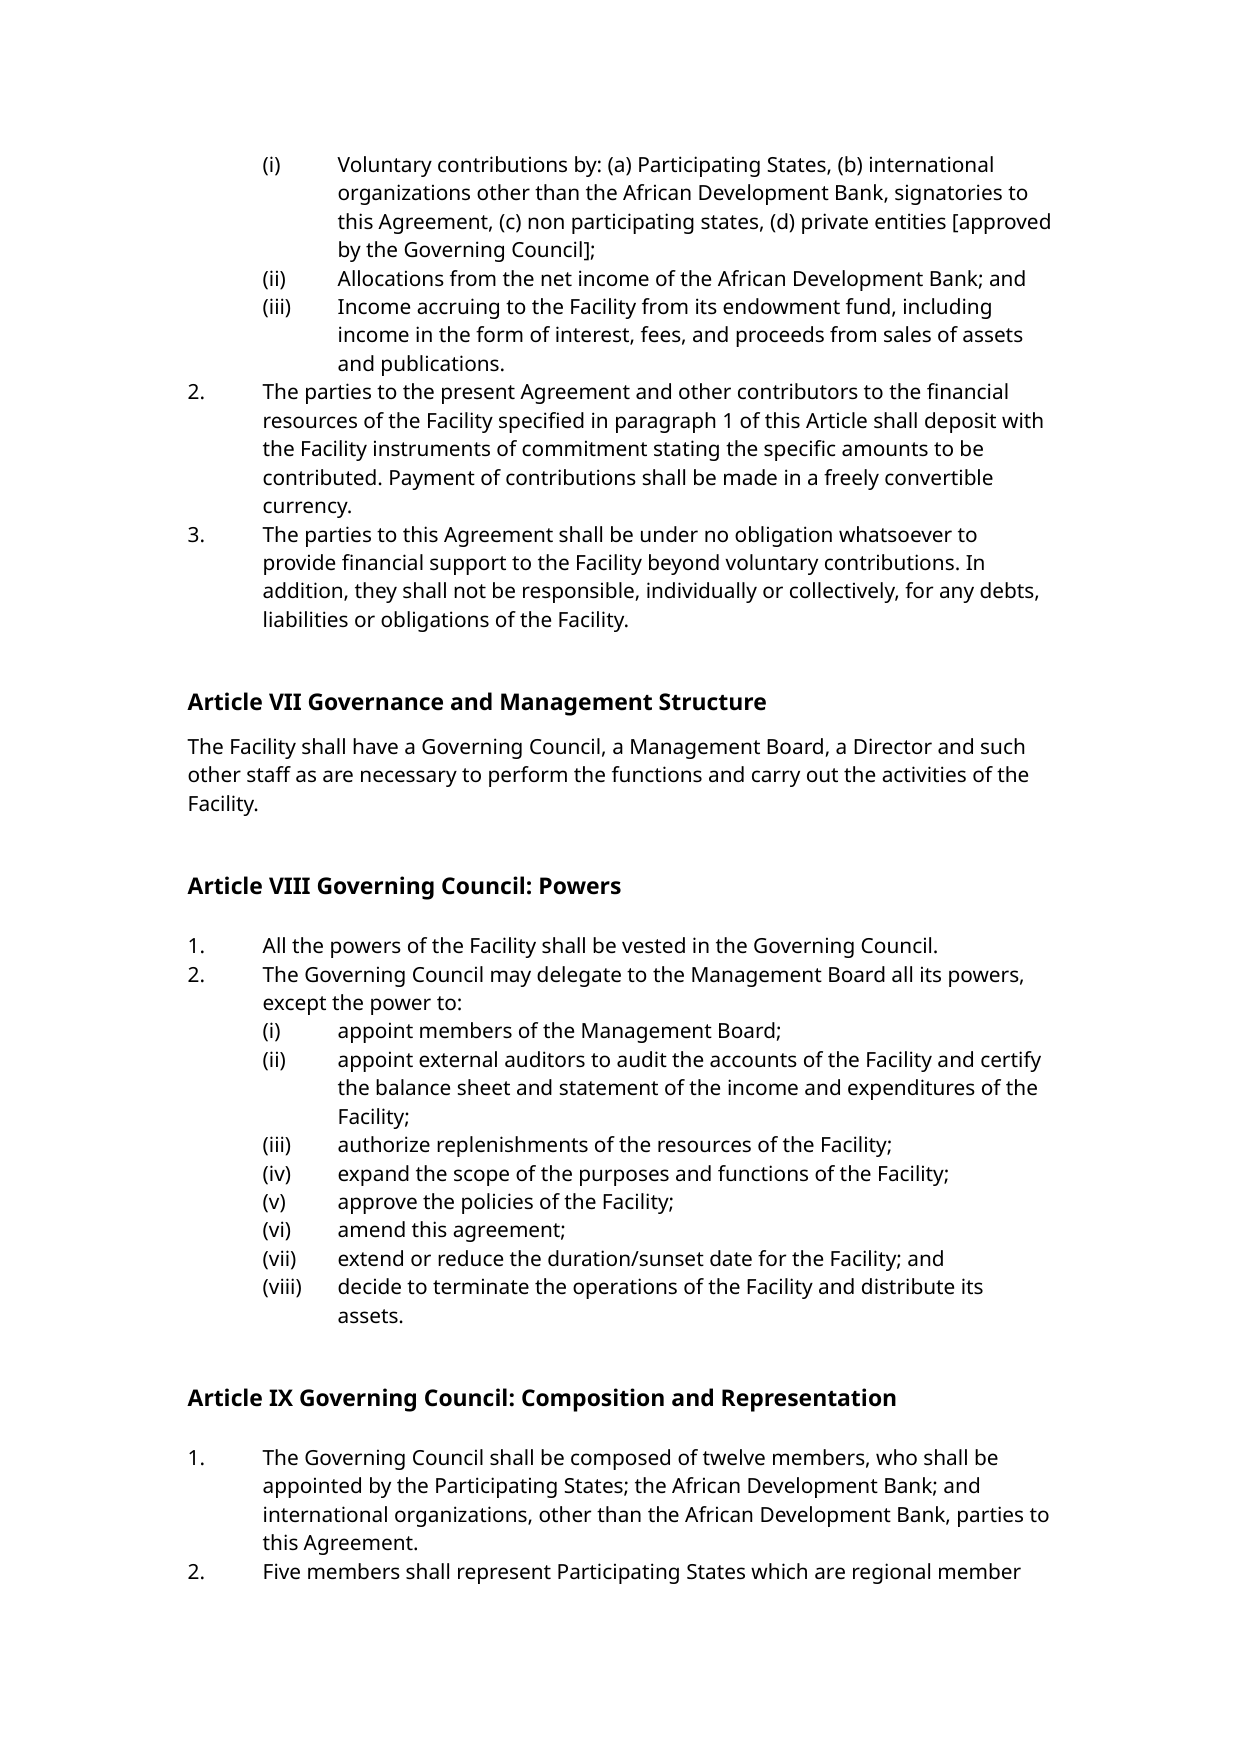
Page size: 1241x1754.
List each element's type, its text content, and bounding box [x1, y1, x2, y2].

list The parties to this Agreement shall be under no obligation whatsoever to provide financial support to the Facility beyond voluntary contributions. In addition, they shall not be responsible, individually or collectively, for any debts, liabilities or obligations of the Facility. [187, 520, 1053, 633]
list The Governing Council may delegate to the Management Board all its powers, except the power to: [187, 960, 1053, 1017]
subtitle Article VIII Governing Council: Powers [187, 870, 1053, 901]
text The Facility shall have a Governing Council, a Management Board, a Director and such other staff as are necessary to perform the functions and carry out the activities of the Facility. [187, 732, 1053, 817]
list Allocations from the net income of the African Development Bank; and [262, 264, 1053, 292]
subtitle Article VII Governance and Management Structure [187, 686, 1053, 717]
list appoint members of the Management Board; [262, 1017, 1053, 1045]
list expand the scope of the purposes and functions of the Facility; [262, 1159, 1053, 1187]
list Income accruing to the Facility from its endowment fund, including income in the form of interest, fees, and proceeds from sales of assets and publications. [262, 292, 1053, 377]
list authorize replenishments of the resources of the Facility; [262, 1130, 1053, 1159]
list appoint external auditors to audit the accounts of the Facility and certify the balance sheet and statement of the income and expenditures of the Facility; [262, 1045, 1053, 1130]
list Five members shall represent Participating States which are regional member [187, 1557, 1053, 1585]
list decide to terminate the operations of the Facility and distribute its assets. [262, 1272, 1053, 1329]
list All the powers of the Facility shall be vested in the Governing Council. [187, 931, 1053, 960]
list The parties to the present Agreement and other contributors to the financial resources of the Facility specified in paragraph 1 of this Article shall deposit with the Facility instruments of commitment stating the specific amounts to be contributed. Payment of contributions shall be made in a freely convertible currency. [187, 377, 1053, 520]
list The Governing Council shall be composed of twelve members, who shall be appointed by the Participating States; the African Development Bank; and international organizations, other than the African Development Bank, parties to this Agreement. [187, 1443, 1053, 1557]
list Voluntary contributions by: (a) Participating States, (b) international organizations other than the African Development Bank, signatories to this Agreement, (c) non participating states, (d) private entities [approved by the Governing Council]; [262, 150, 1053, 264]
list approve the policies of the Facility; [262, 1187, 1053, 1216]
list extend or reduce the duration/sunset date for the Facility; and [262, 1244, 1053, 1272]
subtitle Article IX Governing Council: Composition and Representation [187, 1382, 1053, 1413]
list amend this agreement; [262, 1216, 1053, 1244]
